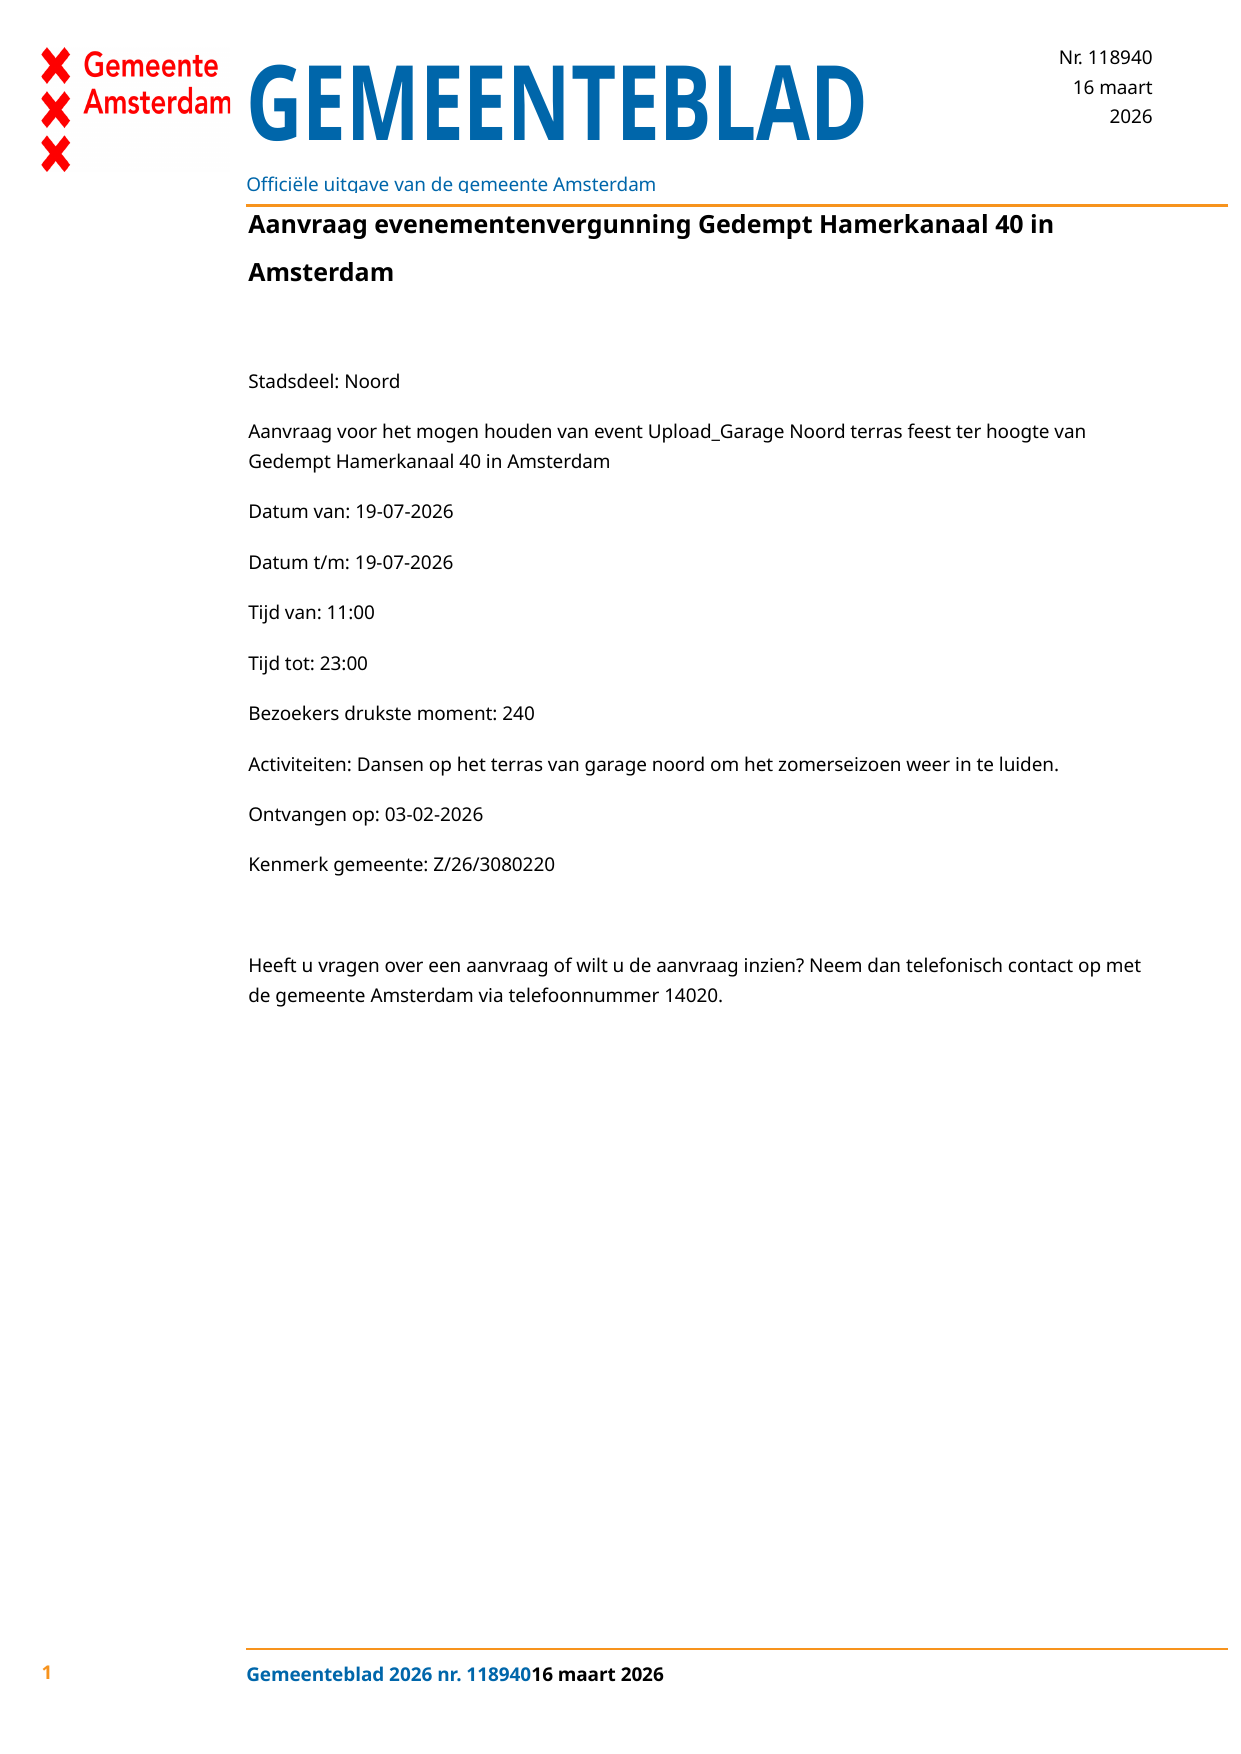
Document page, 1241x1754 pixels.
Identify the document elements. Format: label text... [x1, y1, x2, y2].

text Datum t/m: 19-07-2026 [248, 549, 1152, 575]
text Tijd tot: 23:00 [248, 650, 1152, 676]
text Kenmerk gemeente: Z/26/3080220 [248, 852, 1152, 877]
text Aanvraag evenementenvergunning Gedempt Hamerkanaal 40 in Amsterdam [248, 207, 1152, 288]
picture [41, 47, 231, 172]
text Aanvraag voor het mogen houden van event Upload_Garage Noord terras feest ter hoogte van Gedempt Hamerkanaal 40 in Amsterdam [248, 419, 1152, 474]
text Tijd van: 11:00 [248, 599, 1152, 625]
text Datum van: 19-07-2026 [248, 499, 1152, 524]
text Bezoekers drukste moment: 240 [248, 700, 1152, 726]
text Stadsdeel: Noord [248, 368, 1152, 394]
text Activiteiten: Dansen op het terras van garage noord om het zomerseizoen weer in te luiden. [248, 751, 1152, 777]
text Ontvangen op: 03-02-2026 [248, 801, 1152, 827]
text Heeft u vragen over een aanvraag of wilt u de aanvraag inzien? Neem dan telefonisch contact op met de gemeente Amsterdam via telefoonnummer 14020. [248, 952, 1152, 1008]
